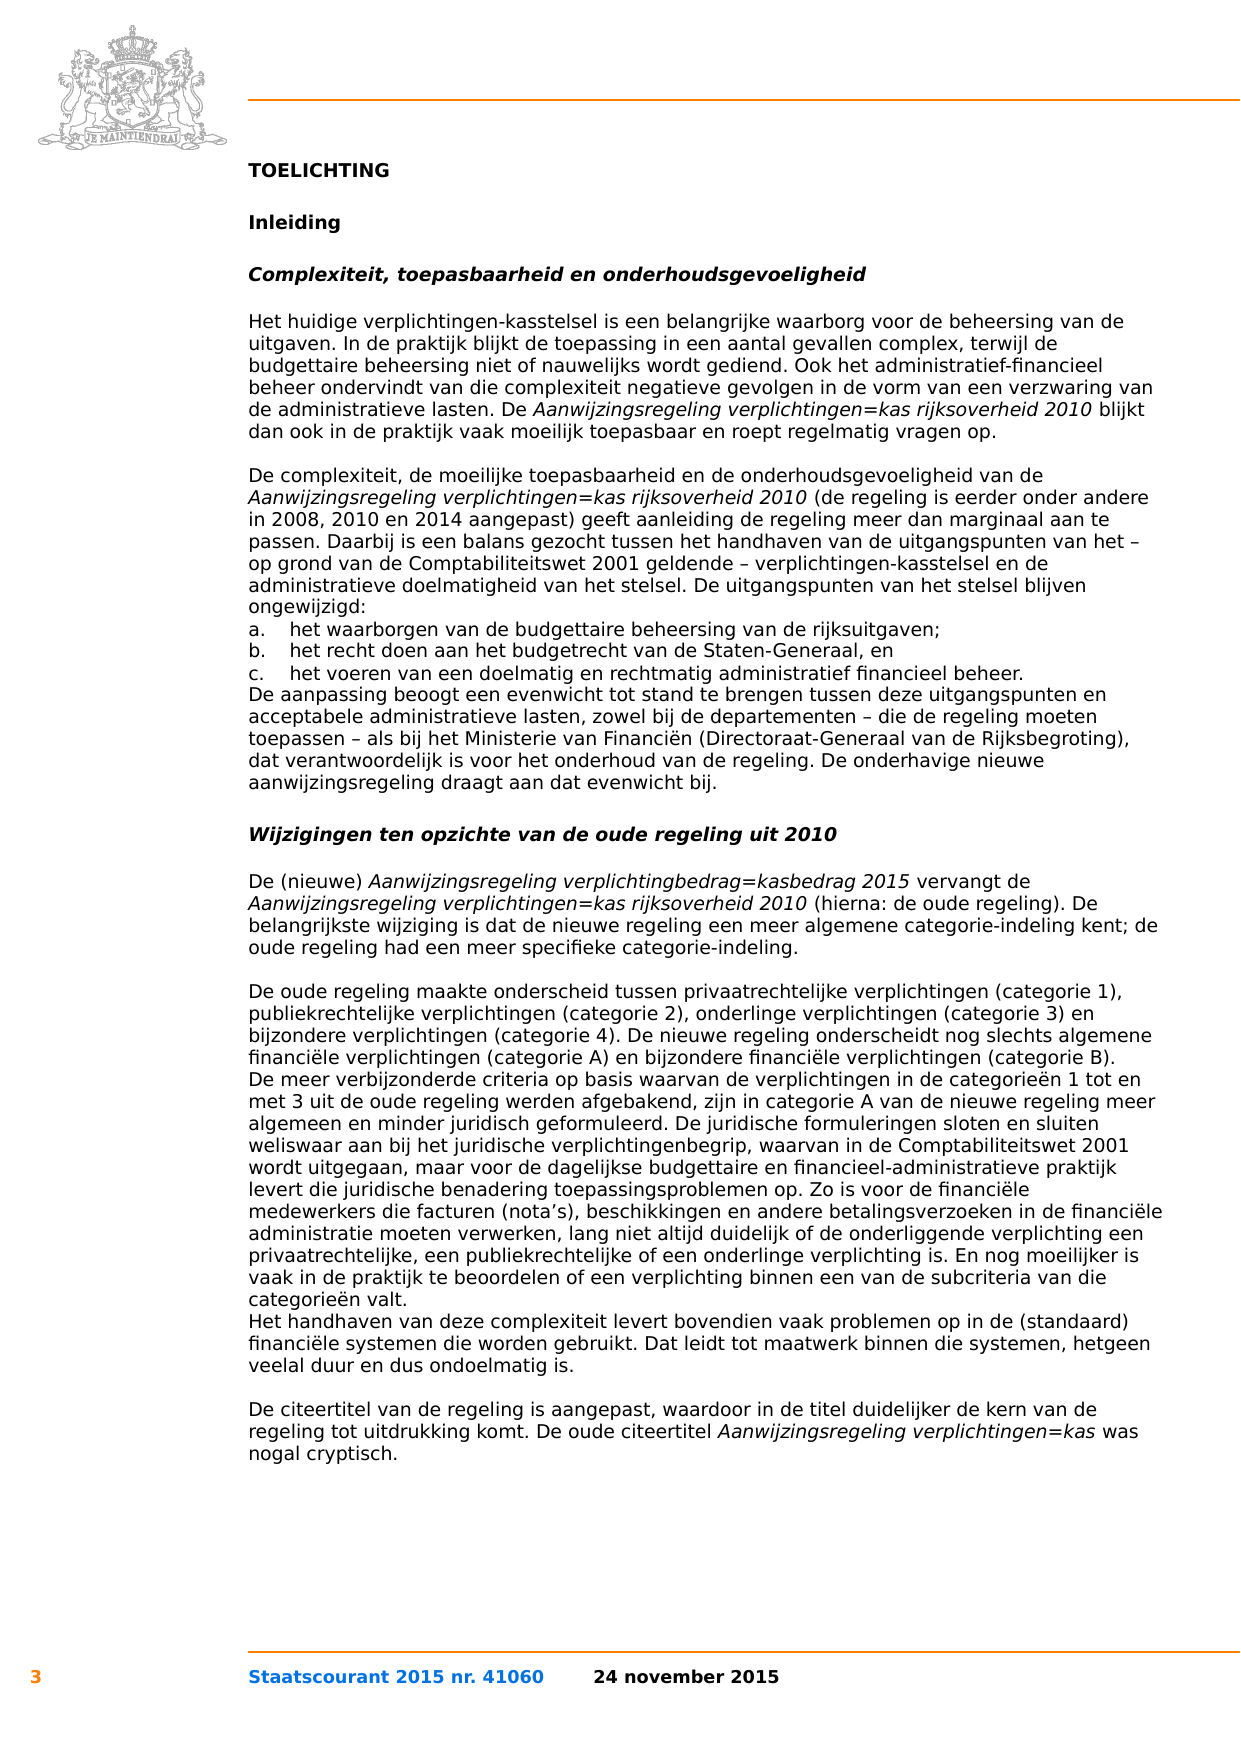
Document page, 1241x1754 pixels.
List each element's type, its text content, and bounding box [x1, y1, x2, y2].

text b. het recht doen aan het budgetrecht van de Staten-Generaal, en [248, 640, 1163, 662]
subtitle TOELICHTING [248, 160, 1163, 182]
text c. het voeren van een doelmatig en rechtmatig administratief financieel beheer. [248, 662, 1163, 684]
text Het handhaven van deze complexiteit levert bovendien vaak problemen op in de (standaard) financiële systemen die worden gebruikt. Dat leidt tot maatwerk binnen die systemen, hetgeen veelal duur en dus ondoelmatig is. [248, 1311, 1163, 1377]
subtitle Wijzigingen ten opzichte van de oude regeling uit 2010 [248, 824, 1163, 846]
subtitle Complexiteit, toepasbaarheid en onderhoudsgevoeligheid [248, 264, 1163, 286]
text a. het waarborgen van de budgettaire beheersing van de rijksuitgaven; [248, 618, 1163, 640]
text De oude regeling maakte onderscheid tussen privaatrechtelijke verplichtingen (categorie 1), publiekrechtelijke verplichtingen (categorie 2), onderlinge verplichtingen (categorie 3) en bijzondere verplichtingen (categorie 4). De nieuwe regeling onderscheidt nog slechts algemene financiële verplichtingen (categorie A) en bijzondere financiële verplichtingen (categorie B). [248, 981, 1163, 1069]
text De (nieuwe) Aanwijzingsregeling verplichtingbedrag=kasbedrag 2015 vervangt de Aanwijzingsregeling verplichtingen=kas rijksoverheid 2010 (hierna: de oude regeling). De belangrijkste wijziging is dat de nieuwe regeling een meer algemene categorie-indeling kent; de oude regeling had een meer specifieke categorie-indeling. [248, 871, 1163, 959]
text De aanpassing beoogt een evenwicht tot stand te brengen tussen deze uitgangspunten en acceptabele administratieve lasten, zowel bij de departementen – die de regeling moeten toepassen – als bij het Ministerie van Financiën (Directoraat-Generaal van de Rijksbegroting), dat verantwoordelijk is voor het onderhoud van de regeling. De onderhavige nieuwe aanwijzingsregeling draagt aan dat evenwicht bij. [248, 684, 1163, 794]
text De citeertitel van de regeling is aangepast, waardoor in de titel duidelijker de kern van de regeling tot uitdrukking komt. De oude citeertitel Aanwijzingsregeling verplichtingen=kas was nogal cryptisch. [248, 1398, 1163, 1464]
picture [38, 25, 227, 150]
text De complexiteit, de moeilijke toepasbaarheid en de onderhoudsgevoeligheid van de Aanwijzingsregeling verplichtingen=kas rijksoverheid 2010 (de regeling is eerder onder andere in 2008, 2010 en 2014 aangepast) geeft aanleiding de regeling meer dan marginaal aan te passen. Daarbij is een balans gezocht tussen het handhaven van de uitgangspunten van het – op grond van de Comptabiliteitswet 2001 geldende – verplichtingen-kasstelsel en de administratieve doelmatigheid van het stelsel. De uitgangspunten van het stelsel blijven ongewijzigd: [248, 464, 1163, 618]
text De meer verbijzonderde criteria op basis waarvan de verplichtingen in de categorieën 1 tot en met 3 uit de oude regeling werden afgebakend, zijn in categorie A van de nieuwe regeling meer algemeen en minder juridisch geformuleerd. De juridische formuleringen sloten en sluiten weliswaar aan bij het juridische verplichtingenbegrip, waarvan in de Comptabiliteitswet 2001 wordt uitgegaan, maar voor de dagelijkse budgettaire en financieel-administratieve praktijk levert die juridische benadering toepassingsproblemen op. Zo is voor de financiële medewerkers die facturen (nota’s), beschikkingen en andere betalingsverzoeken in de financiële administratie moeten verwerken, lang niet altijd duidelijk of de onderliggende verplichting een privaatrechtelijke, een publiekrechtelijke of een onderlinge verplichting is. En nog moeilijker is vaak in de praktijk te beoordelen of een verplichting binnen een van de subcriteria van die categorieën valt. [248, 1069, 1163, 1311]
text Het huidige verplichtingen-kasstelsel is een belangrijke waarborg voor de beheersing van de uitgaven. In de praktijk blijkt de toepassing in een aantal gevallen complex, terwijl de budgettaire beheersing niet of nauwelijks wordt gediend. Ook het administratief-financieel beheer ondervindt van die complexiteit negatieve gevolgen in de vorm van een verzwaring van de administratieve lasten. De Aanwijzingsregeling verplichtingen=kas rijksoverheid 2010 blijkt dan ook in de praktijk vaak moeilijk toepasbaar en roept regelmatig vragen op. [248, 311, 1163, 443]
subtitle Inleiding [248, 212, 1163, 234]
